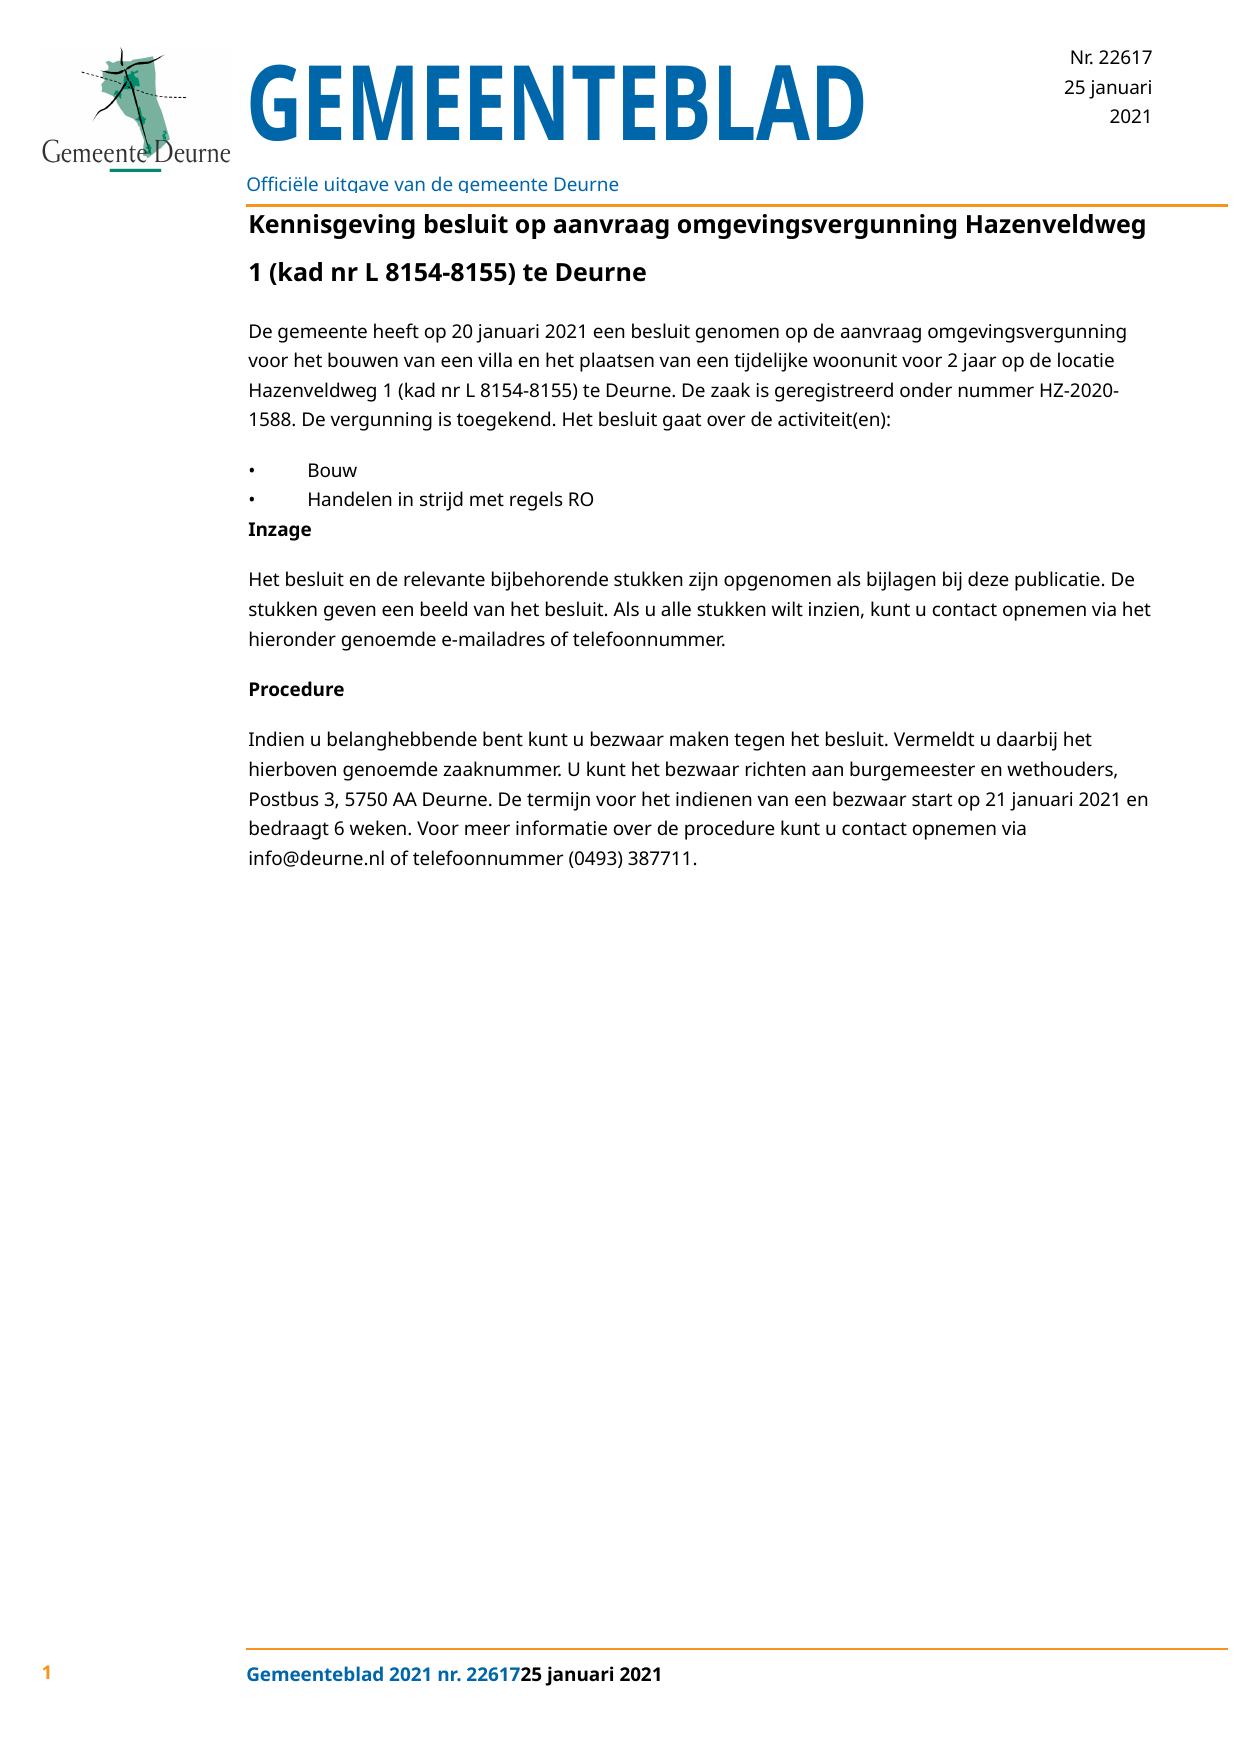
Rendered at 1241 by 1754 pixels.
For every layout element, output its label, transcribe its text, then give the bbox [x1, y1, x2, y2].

text Inzage [248, 516, 1152, 542]
text Procedure [248, 676, 1152, 702]
list Handelen in strijd met regels RO [248, 487, 1152, 512]
text Kennisgeving besluit op aanvraag omgevingsvergunning Hazenveldweg 1 (kad nr L 8154-8155) te Deurne [248, 207, 1152, 288]
text Het besluit en de relevante bijbehorende stukken zijn opgenomen als bijlagen bij deze publicatie. De stukken geven een beeld van het besluit. Als u alle stukken wilt inzien, kunt u contact opnemen via het hieronder genoemde e-mailadres of telefoonnummer. [248, 567, 1152, 652]
list Bouw [248, 457, 1152, 483]
text De gemeente heeft op 20 januari 2021 een besluit genomen op de aanvraag omgevingsvergunning voor het bouwen van een villa en het plaatsen van een tijdelijke woonunit voor 2 jaar op de locatie Hazenveldweg 1 (kad nr L 8154-8155) te Deurne. De zaak is geregistreerd onder nummer HZ-2020-1588. De vergunning is toegekend. Het besluit gaat over de activiteit(en): [248, 318, 1152, 432]
text Indien u belanghebbende bent kunt u bezwaar maken tegen het besluit. Vermeldt u daarbij het hierboven genoemde zaaknummer. U kunt het bezwaar richten aan burgemeester en wethouders, Postbus 3, 5750 AA Deurne. De termijn voor het indienen van een bezwaar start op 21 januari 2021 en bedraagt 6 weken. Voor meer informatie over de procedure kunt u contact opnemen via info@deurne.nl of telefoonnummer (0493) 387711. [248, 727, 1152, 871]
picture [41, 47, 231, 172]
